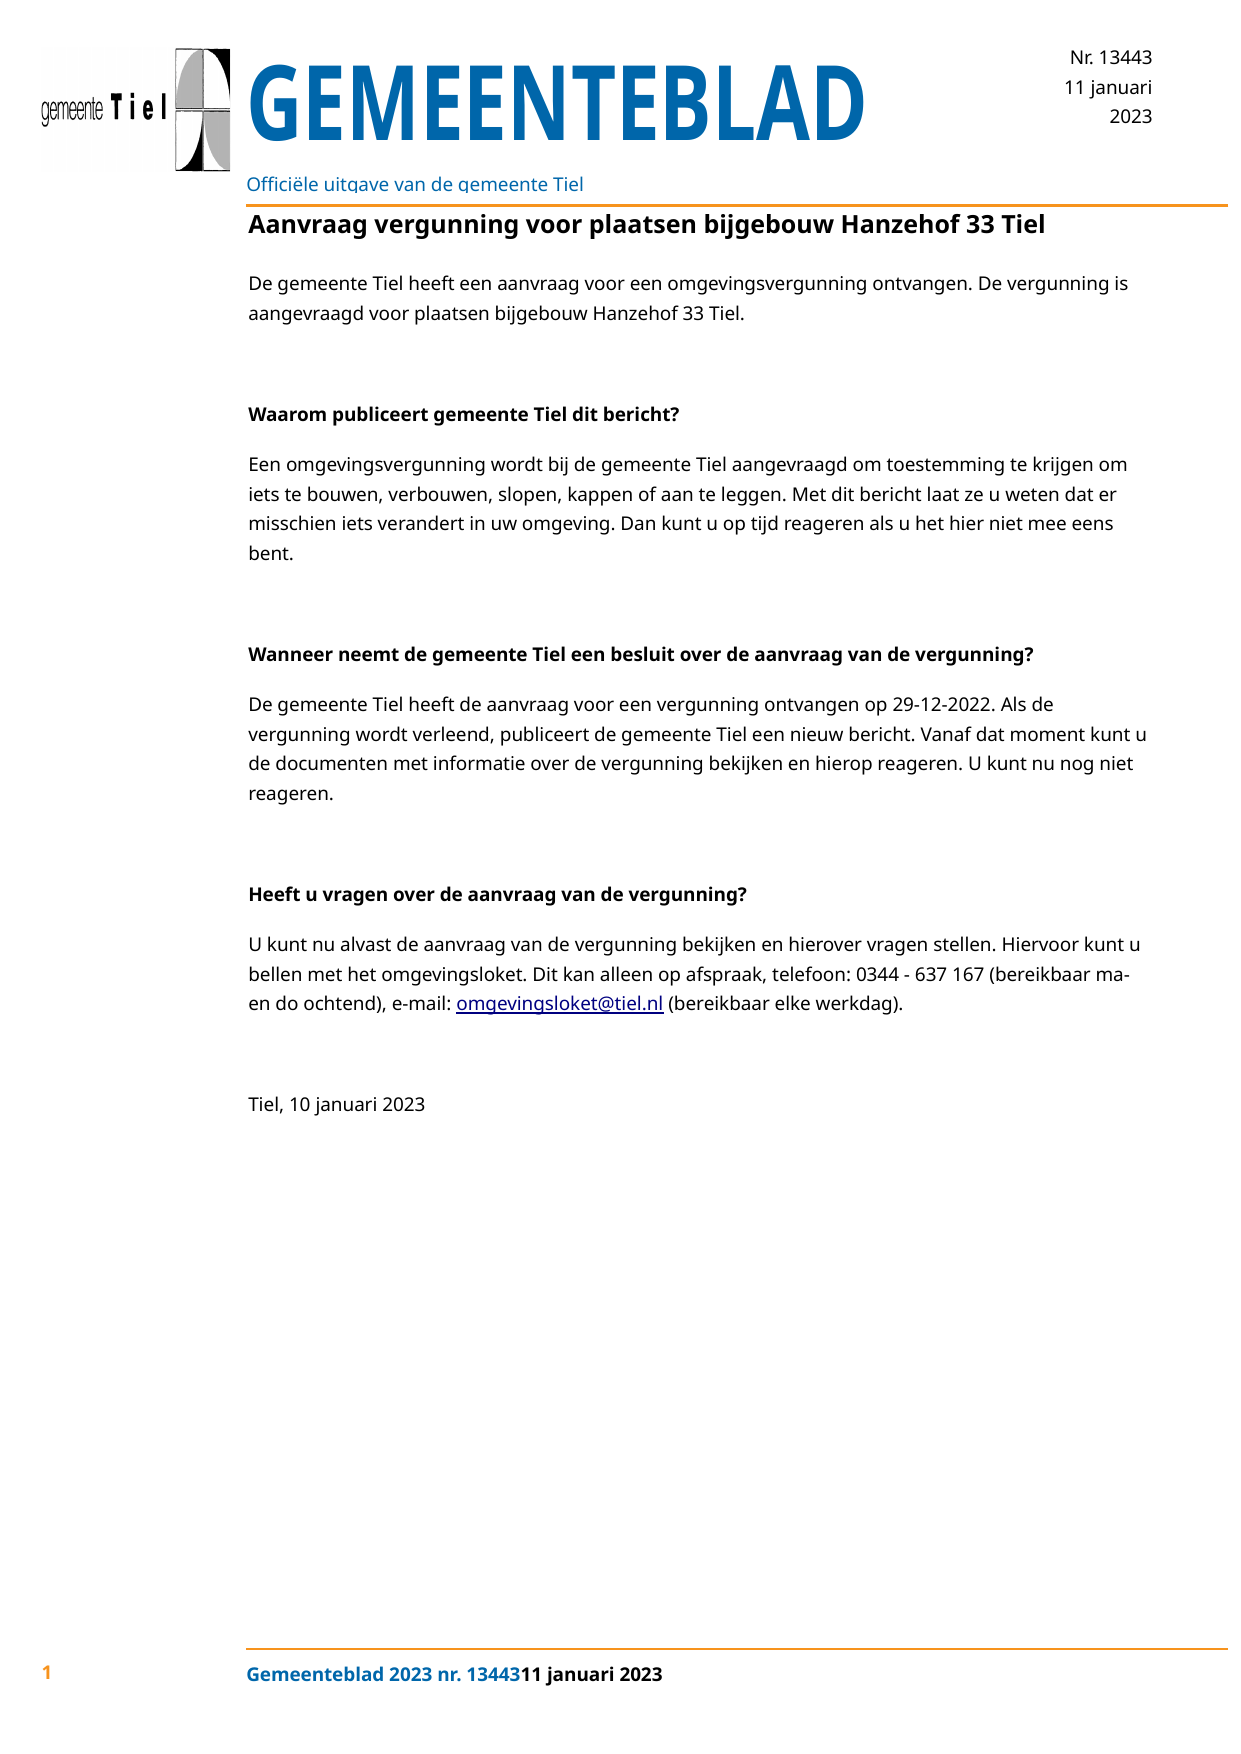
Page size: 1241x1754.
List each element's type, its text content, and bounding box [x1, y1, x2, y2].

text U kunt nu alvast de aanvraag van de vergunning bekijken en hierover vragen stellen. Hiervoor kunt u bellen met het omgevingsloket. Dit kan alleen op afspraak, telefoon: 0344 - 637 167 (bereikbaar ma-en do ochtend), e-mail: omgevingsloket@tiel.nl (bereikbaar elke werkdag). [248, 931, 1152, 1016]
text Heeft u vragen over de aanvraag van de vergunning? [248, 881, 1152, 906]
text De gemeente Tiel heeft een aanvraag voor een omgevingsvergunning ontvangen. De vergunning is aangevraagd voor plaatsen bijgebouw Hanzehof 33 Tiel. [248, 270, 1152, 326]
text De gemeente Tiel heeft de aanvraag voor een vergunning ontvangen op 29-12-2022. Als de vergunning wordt verleend, publiceert de gemeente Tiel een nieuw bericht. Vanaf dat moment kunt u de documenten met informatie over de vergunning bekijken en hierop reageren. U kunt nu nog niet reageren. [248, 691, 1152, 806]
text Wanneer neemt de gemeente Tiel een besluit over de aanvraag van de vergunning? [248, 641, 1152, 666]
picture [41, 47, 231, 172]
text Aanvraag vergunning voor plaatsen bijgebouw Hanzehof 33 Tiel [248, 207, 1152, 241]
text Een omgevingsvergunning wordt bij de gemeente Tiel aangevraagd om toestemming te krijgen om iets te bouwen, verbouwen, slopen, kappen of aan te leggen. Met dit bericht laat ze u weten dat er misschien iets verandert in uw omgeving. Dan kunt u op tijd reageren als u het hier niet mee eens bent. [248, 451, 1152, 566]
text Waarom publiceert gemeente Tiel dit bericht? [248, 401, 1152, 426]
text Tiel, 10 januari 2023 [248, 1091, 1152, 1117]
